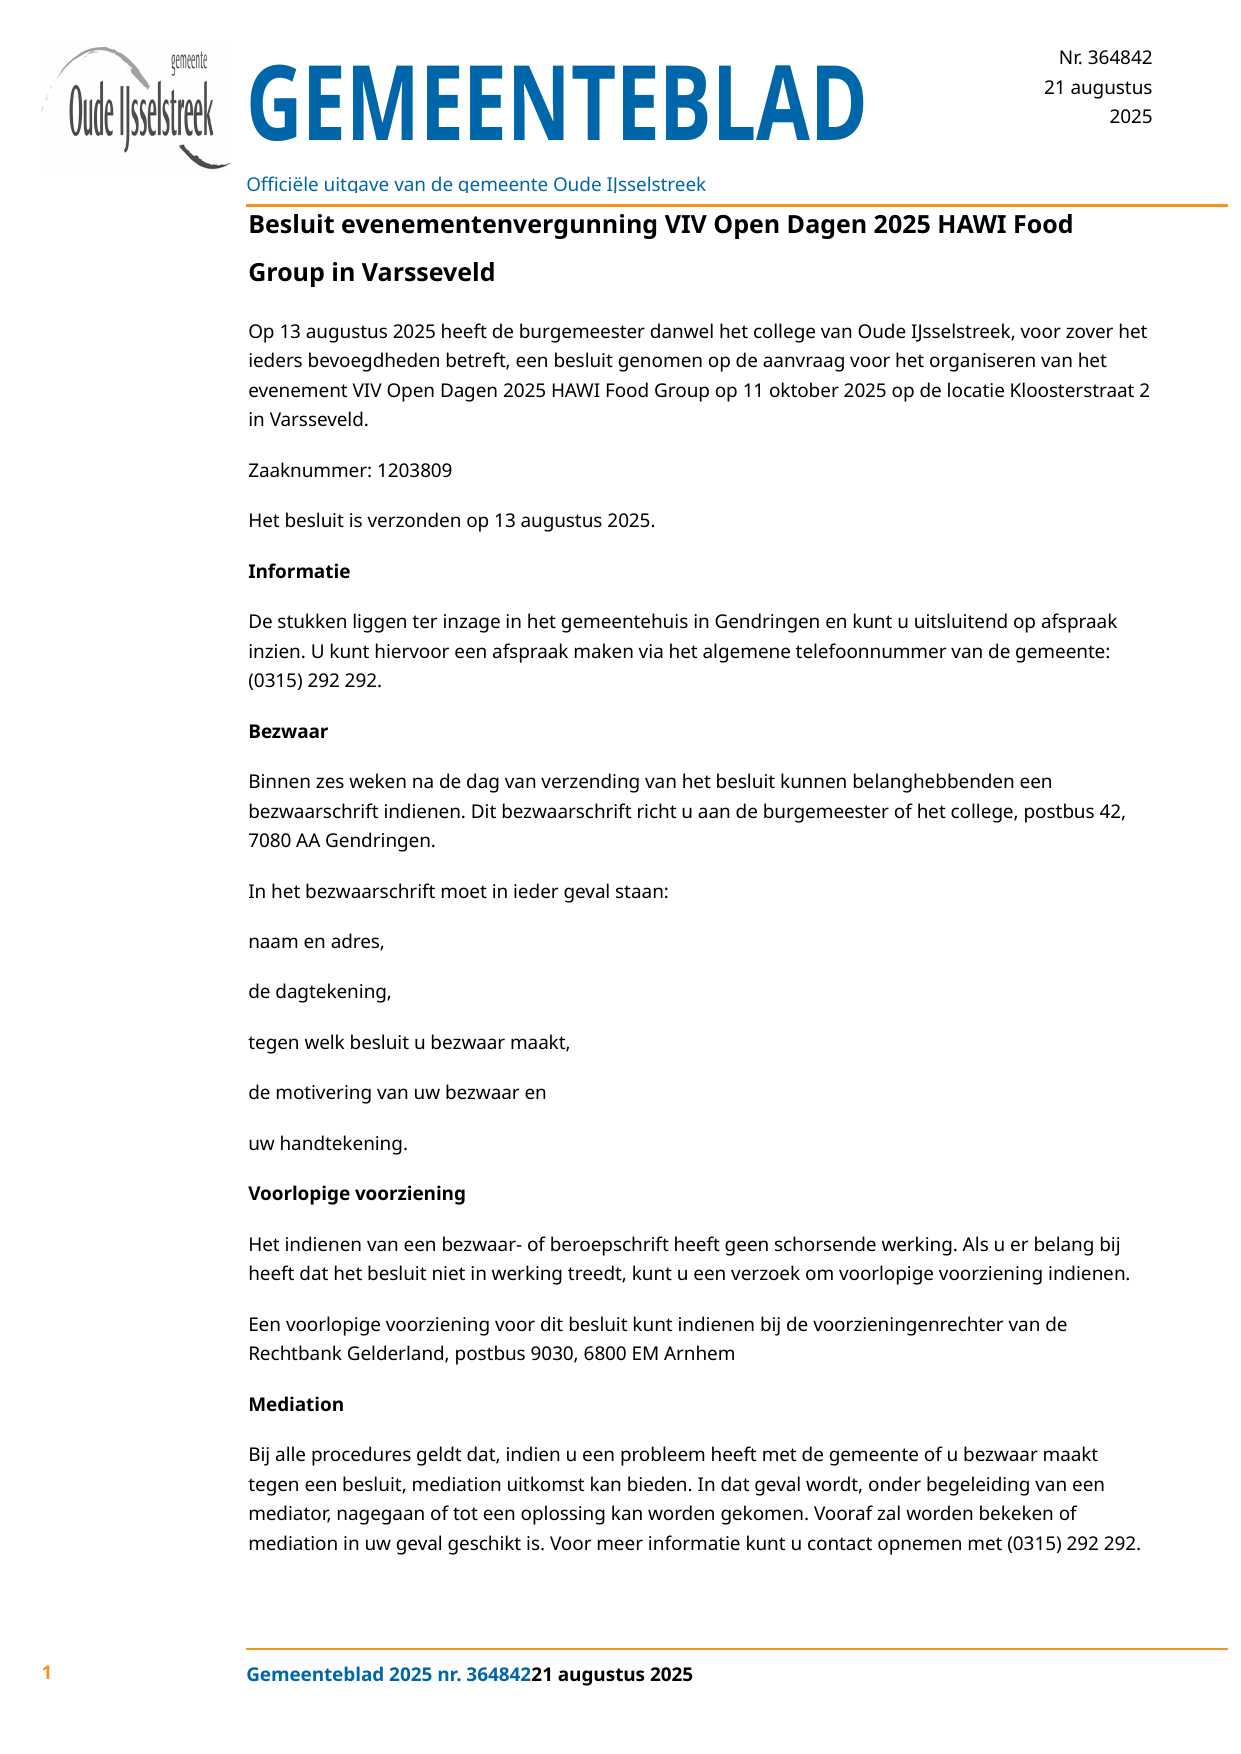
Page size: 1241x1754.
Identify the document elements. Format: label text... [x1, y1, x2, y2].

text Besluit evenementenvergunning VIV Open Dagen 2025 HAWI Food Group in Varsseveld [248, 207, 1152, 288]
text Voorlopige voorziening [248, 1180, 1152, 1206]
text de motivering van uw bezwaar en [248, 1079, 1152, 1105]
text Bij alle procedures geldt dat, indien u een probleem heeft met de gemeente of u bezwaar maakt tegen een besluit, mediation uitkomst kan bieden. In dat geval wordt, onder begeleiding van een mediator, nagegaan of tot een oplossing kan worden gekomen. Vooraf zal worden bekeken of mediation in uw geval geschikt is. Voor meer informatie kunt u contact opnemen met (0315) 292 292. [248, 1441, 1152, 1556]
text naam en adres, [248, 928, 1152, 954]
text uw handtekening. [248, 1130, 1152, 1156]
text Binnen zes weken na de dag van verzending van het besluit kunnen belanghebbenden een bezwaarschrift indienen. Dit bezwaarschrift richt u aan de burgemeester of het college, postbus 42, 7080 AA Gendringen. [248, 768, 1152, 853]
text de dagtekening, [248, 979, 1152, 1004]
text Op 13 augustus 2025 heeft de burgemeester danwel het college van Oude IJsselstreek, voor zover het ieders bevoegdheden betreft, een besluit genomen op de aanvraag voor het organiseren van het evenement VIV Open Dagen 2025 HAWI Food Group op 11 oktober 2025 op de locatie Kloosterstraat 2 in Varsseveld. [248, 318, 1152, 432]
text Zaaknummer: 1203809 [248, 457, 1152, 483]
text Het besluit is verzonden op 13 augustus 2025. [248, 507, 1152, 533]
text tegen welk besluit u bezwaar maakt, [248, 1029, 1152, 1055]
text Informatie [248, 558, 1152, 584]
picture [41, 47, 231, 172]
text Bezwaar [248, 718, 1152, 744]
text Een voorlopige voorziening voor dit besluit kunt indienen bij de voorzieningenrechter van de Rechtbank Gelderland, postbus 9030, 6800 EM Arnhem [248, 1311, 1152, 1366]
text De stukken liggen ter inzage in het gemeentehuis in Gendringen en kunt u uitsluitend op afspraak inzien. U kunt hiervoor een afspraak maken via het algemene telefoonnummer van de gemeente: (0315) 292 292. [248, 608, 1152, 693]
text In het bezwaarschrift moet in ieder geval staan: [248, 878, 1152, 904]
text Mediation [248, 1391, 1152, 1417]
text Het indienen van een bezwaar- of beroepschrift heeft geen schorsende werking. Als u er belang bij heeft dat het besluit niet in werking treedt, kunt u een verzoek om voorlopige voorziening indienen. [248, 1231, 1152, 1286]
